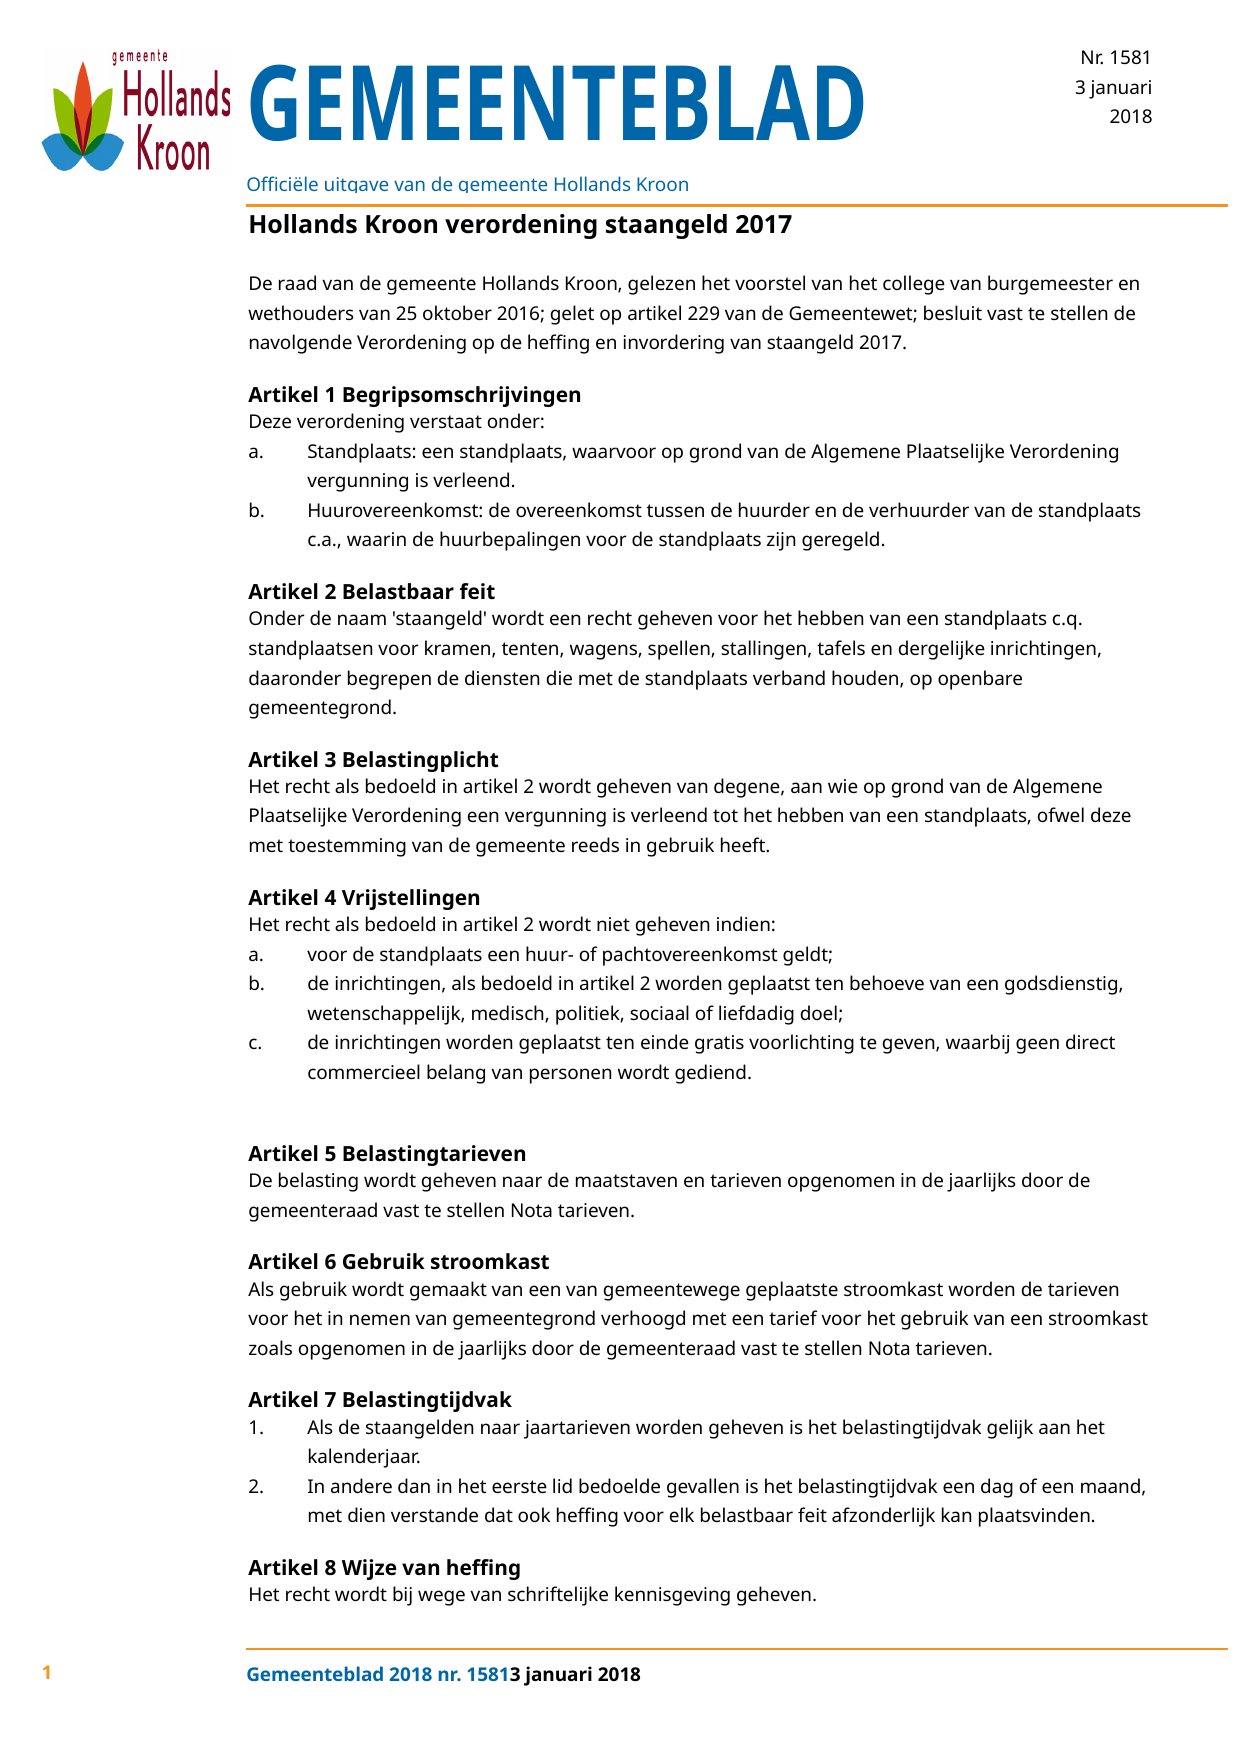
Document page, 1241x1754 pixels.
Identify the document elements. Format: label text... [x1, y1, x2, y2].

text Het recht wordt bij wege van schriftelijke kennisgeving geheven. [248, 1582, 1152, 1607]
text Onder de naam 'staangeld' wordt een recht geheven voor het hebben van een standplaats c.q. standplaatsen voor kramen, tenten, wagens, spellen, stallingen, tafels en dergelijke inrichtingen, daaronder begrepen de diensten die met de standplaats verband houden, op openbare gemeentegrond. [248, 606, 1152, 720]
text Het recht als bedoeld in artikel 2 wordt niet geheven indien: [248, 911, 1152, 937]
list Huurovereenkomst: de overeenkomst tussen de huurder en de verhuurder van de standplaats c.a., waarin de huurbepalingen voor de standplaats zijn geregeld. [248, 497, 1152, 552]
text Hollands Kroon verordening staangeld 2017 [248, 207, 1152, 241]
text Artikel 1 Begripsomschrijvingen [248, 380, 1152, 408]
text Artikel 7 Belastingtijdvak [248, 1386, 1152, 1414]
list de inrichtingen worden geplaatst ten einde gratis voorlichting te geven, waarbij geen direct commercieel belang van personen wordt gediend. [248, 1029, 1152, 1085]
list de inrichtingen, als bedoeld in artikel 2 worden geplaatst ten behoeve van een godsdienstig, wetenschappelijk, medisch, politiek, sociaal of liefdadig doel; [248, 970, 1152, 1026]
text Artikel 5 Belastingtarieven [248, 1139, 1152, 1167]
text De belasting wordt geheven naar de maatstaven en tarieven opgenomen in de jaarlijks door de gemeenteraad vast te stellen Nota tarieven. [248, 1167, 1152, 1223]
text Het recht als bedoeld in artikel 2 wordt geheven van degene, aan wie op grond van de Algemene Plaatselijke Verordening een vergunning is verleend tot het hebben van een standplaats, ofwel deze met toestemming van de gemeente reeds in gebruik heeft. [248, 773, 1152, 858]
text Artikel 3 Belastingplicht [248, 745, 1152, 773]
text Artikel 4 Vrijstellingen [248, 883, 1152, 911]
text Deze verordening verstaat onder: [248, 408, 1152, 434]
text Als gebruik wordt gemaakt van een van gemeentewege geplaatste stroomkast worden de tarieven voor het in nemen van gemeentegrond verhoogd met een tarief voor het gebruik van een stroomkast zoals opgenomen in de jaarlijks door de gemeenteraad vast te stellen Nota tarieven. [248, 1276, 1152, 1361]
text De raad van de gemeente Hollands Kroon, gelezen het voorstel van het college van burgemeester en wethouders van 25 oktober 2016; gelet op artikel 229 van de Gemeentewet; besluit vast te stellen de navolgende Verordening op de heffing en invordering van staangeld 2017. [248, 270, 1152, 355]
list Als de staangelden naar jaartarieven worden geheven is het belastingtijdvak gelijk aan het kalenderjaar. [248, 1414, 1152, 1469]
text Artikel 8 Wijze van heffing [248, 1553, 1152, 1582]
list In andere dan in het eerste lid bedoelde gevallen is het belastingtijdvak een dag of een maand, met dien verstande dat ook heffing voor elk belastbaar feit afzonderlijk kan plaatsvinden. [248, 1473, 1152, 1528]
picture [41, 47, 231, 172]
list voor de standplaats een huur- of pachtovereenkomst geldt; [248, 941, 1152, 966]
text Artikel 2 Belastbaar feit [248, 577, 1152, 606]
text Artikel 6 Gebruik stroomkast [248, 1247, 1152, 1276]
list Standplaats: een standplaats, waarvoor op grond van de Algemene Plaatselijke Verordening vergunning is verleend. [248, 438, 1152, 493]
